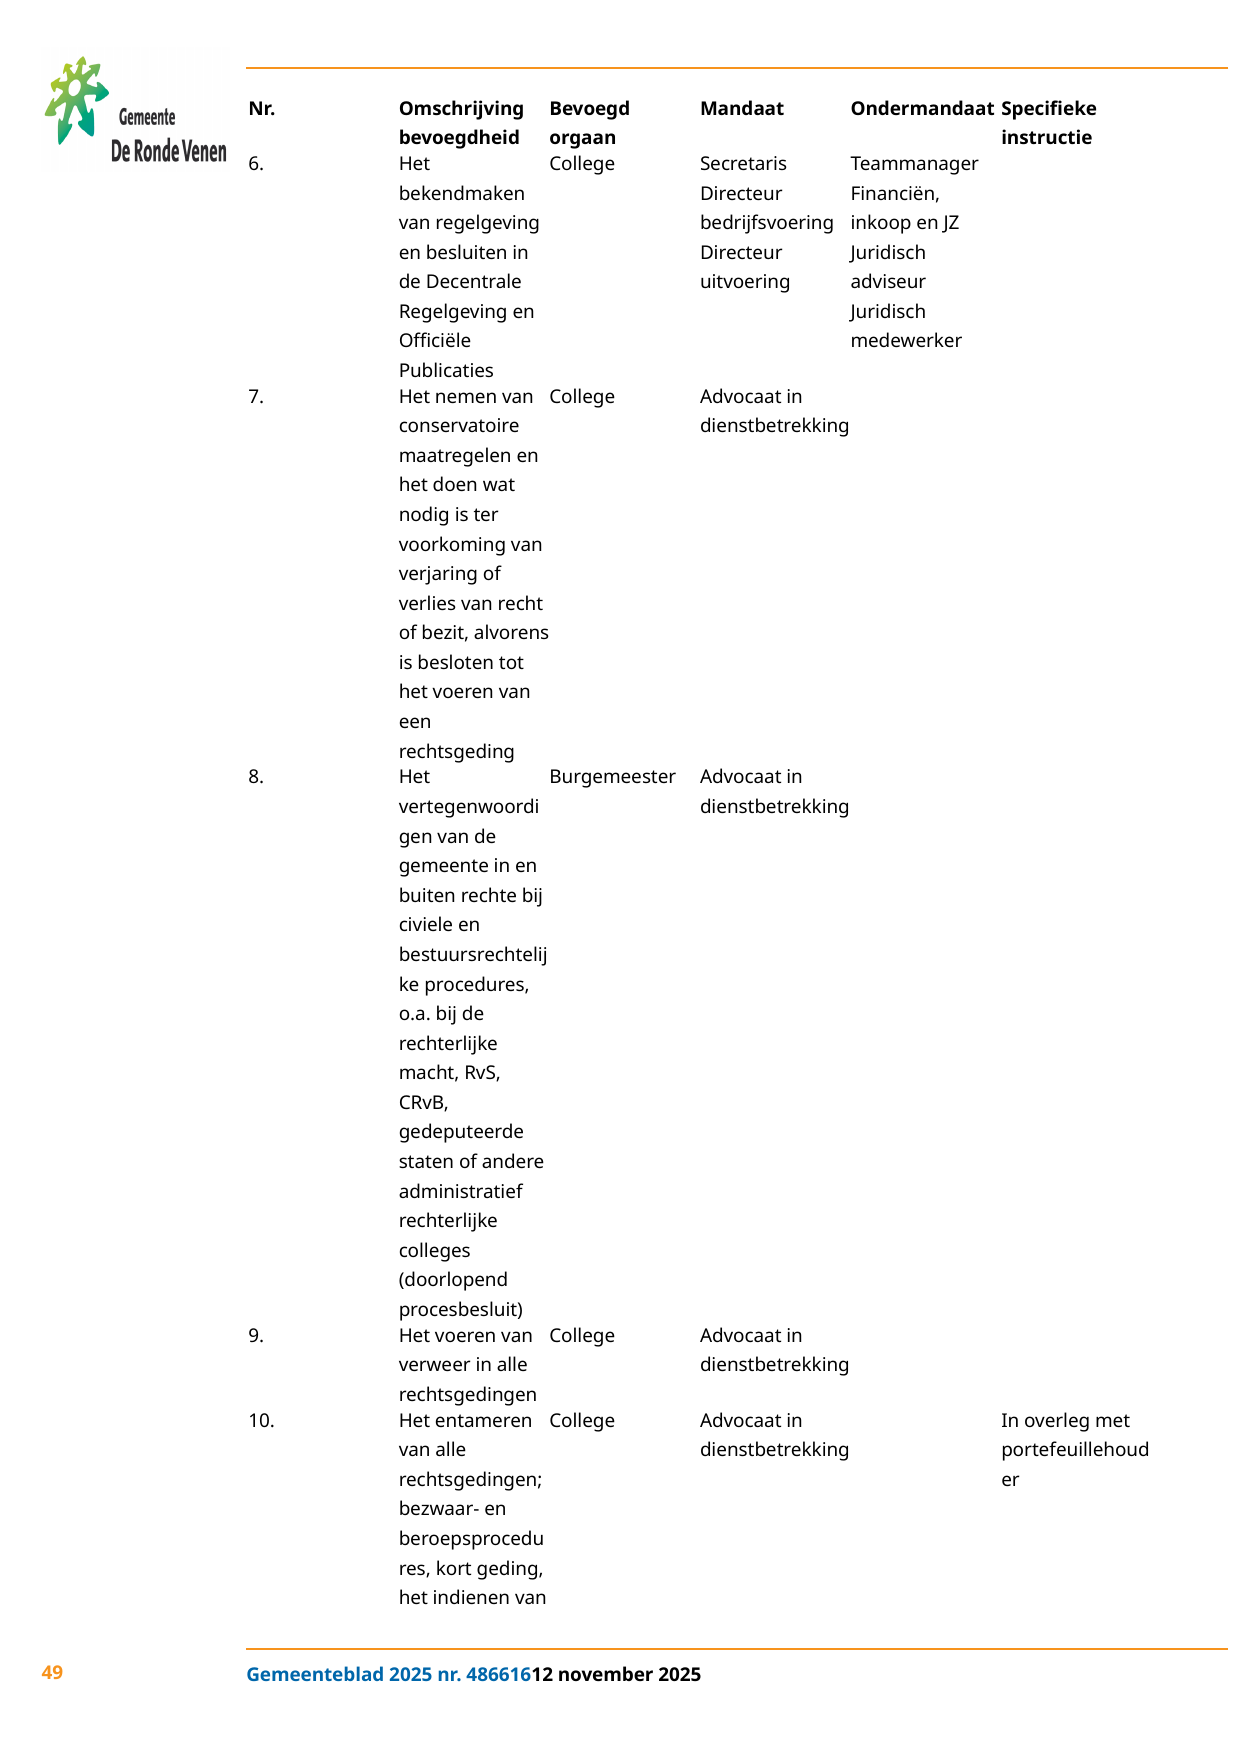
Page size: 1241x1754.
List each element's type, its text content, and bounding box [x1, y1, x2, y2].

table_cell Het bekendmaken van regelgeving en besluiten in de Decentrale Regelgeving en Officiële Publicaties [399, 150, 549, 383]
table_header Omschrijving bevoegdheid [399, 95, 549, 150]
table_cell Advocaat in dienstbetrekking [700, 383, 850, 764]
table_cell 7. [248, 383, 398, 764]
table_cell 6. [248, 150, 398, 383]
table_cell [1001, 383, 1152, 764]
table_cell [850, 1322, 1001, 1407]
table_cell Het voeren van verweer in alle rechtsgedingen [399, 1322, 549, 1407]
table_header Mandaat [700, 95, 850, 150]
table_cell 10. [248, 1407, 398, 1610]
table_cell College [549, 383, 700, 764]
table_cell [1001, 150, 1152, 383]
table_cell Advocaat in dienstbetrekking [700, 1407, 850, 1610]
table_cell Burgemeester [549, 764, 700, 1322]
table_cell Het nemen van conservatoire maatregelen en het doen wat nodig is ter voorkoming van verjaring of verlies van recht of bezit, alvorens is besloten tot het voeren van een rechtsgeding [399, 383, 549, 764]
table_cell Advocaat in dienstbetrekking [700, 764, 850, 1322]
table_cell In overleg met portefeuillehouder [1001, 1407, 1152, 1610]
table_cell [850, 1407, 1001, 1610]
table_cell [1001, 764, 1152, 1322]
table_cell 8. [248, 764, 398, 1322]
table_cell [850, 383, 1001, 764]
table_cell College [549, 1407, 700, 1610]
table_cell 9. [248, 1322, 398, 1407]
table_cell Het vertegenwoordigen van de gemeente in en buiten rechte bij civiele en bestuursrechtelijke procedures, o.a. bij de rechterlijke macht, RvS, CRvB, gedeputeerde staten of andere administratief rechterlijke colleges (doorlopend procesbesluit) [399, 764, 549, 1322]
table_cell Teammanager Financiën, inkoop en JZ Juridisch adviseur Juridisch medewerker [850, 150, 1001, 383]
table_header Ondermandaat [850, 95, 1001, 150]
table_cell [850, 764, 1001, 1322]
table_cell College [549, 150, 700, 383]
table_cell Secretaris Directeur bedrijfsvoering Directeur uitvoering [700, 150, 850, 383]
table_header Nr. [248, 95, 398, 150]
table_cell [1001, 1322, 1152, 1407]
table_cell Advocaat in dienstbetrekking [700, 1322, 850, 1407]
table_cell College [549, 1322, 700, 1407]
table_cell Het entameren van alle rechtsgedingen; bezwaar- en beroepsprocedures, kort geding, het indienen van [399, 1407, 549, 1610]
picture [41, 47, 231, 172]
table_header Specifieke instructie [1001, 95, 1152, 150]
table_header Bevoegd orgaan [549, 95, 700, 150]
